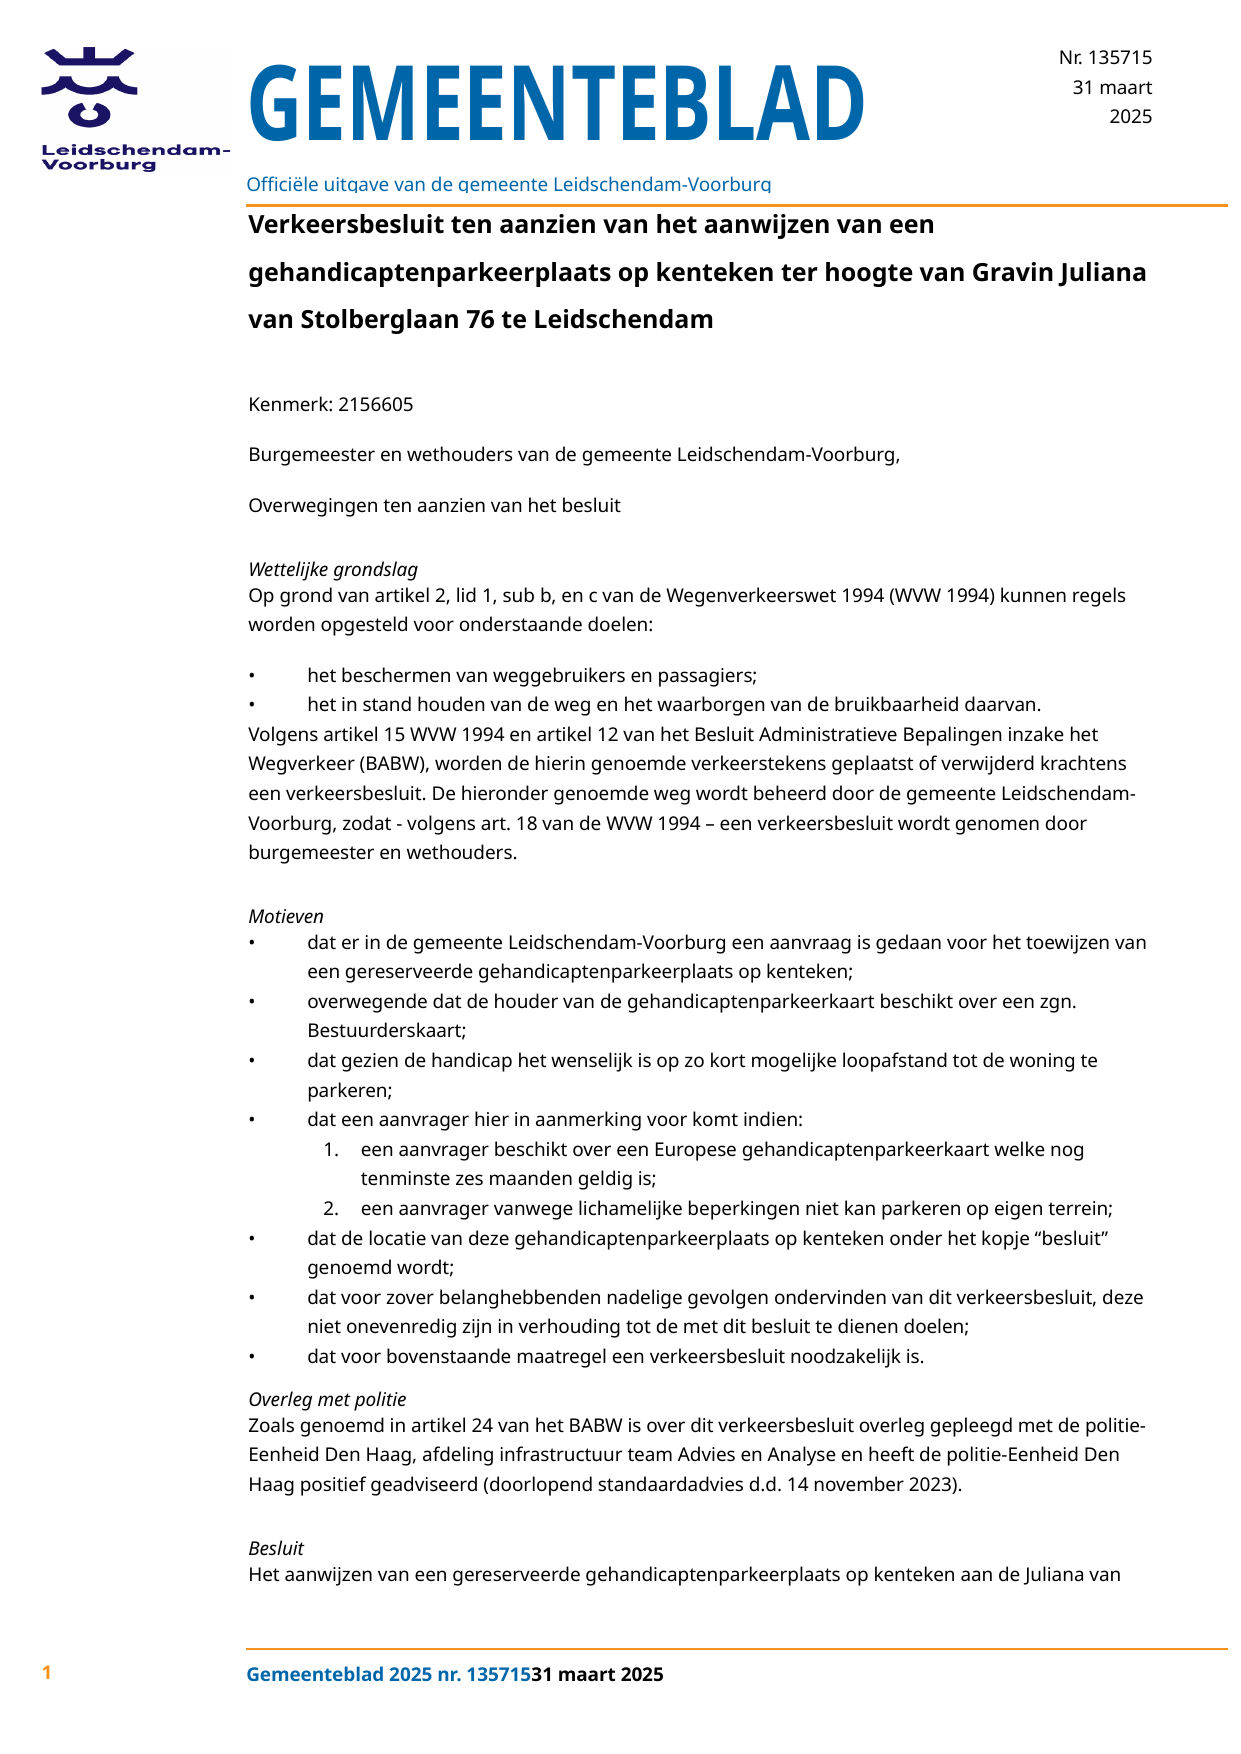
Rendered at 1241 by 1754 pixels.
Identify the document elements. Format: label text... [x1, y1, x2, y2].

list het in stand houden van de weg en het waarborgen van de bruikbaarheid daarvan. [248, 691, 1152, 717]
picture [41, 47, 231, 172]
text Zoals genoemd in artikel 24 van het BABW is over dit verkeersbesluit overleg gepleegd met de politie-Eenheid Den Haag, afdeling infrastructuur team Advies en Analyse en heeft de politie-Eenheid Den Haag positief geadviseerd (doorlopend standaardadvies d.d. 14 november 2023). [248, 1412, 1152, 1497]
list dat voor bovenstaande maatregel een verkeersbesluit noodzakelijk is. [248, 1343, 1152, 1369]
text Overwegingen ten aanzien van het besluit [248, 492, 1152, 518]
list overwegende dat de houder van de gehandicaptenparkeerkaart beschikt over een zgn. Bestuurderskaart; [248, 988, 1152, 1043]
text Overleg met politie [248, 1386, 1152, 1412]
text Motieven [248, 903, 1152, 929]
text Het aanwijzen van een gereserveerde gehandicaptenparkeerplaats op kenteken aan de Juliana van [248, 1561, 1152, 1587]
text Volgens artikel 15 WVW 1994 en artikel 12 van het Besluit Administratieve Bepalingen inzake het Wegverkeer (BABW), worden de hierin genoemde verkeerstekens geplaatst of verwijderd krachtens een verkeersbesluit. De hieronder genoemde weg wordt beheerd door de gemeente Leidschendam-Voorburg, zodat - volgens art. 18 van de WVW 1994 – een verkeersbesluit wordt genomen door burgemeester en wethouders. [248, 721, 1152, 865]
list een aanvrager vanwege lichamelijke beperkingen niet kan parkeren op eigen terrein; [323, 1195, 1152, 1221]
text Kenmerk: 2156605 [248, 391, 1152, 417]
list dat er in de gemeente Leidschendam-Voorburg een aanvraag is gedaan voor het toewijzen van een gereserveerde gehandicaptenparkeerplaats op kenteken; [248, 929, 1152, 984]
text Burgemeester en wethouders van de gemeente Leidschendam-Voorburg, [248, 442, 1152, 467]
list dat gezien de handicap het wenselijk is op zo kort mogelijke loopafstand tot de woning te parkeren; [248, 1047, 1152, 1103]
list dat de locatie van deze gehandicaptenparkeerplaats op kenteken onder het kopje “besluit” genoemd wordt; [248, 1225, 1152, 1280]
text Op grond van artikel 2, lid 1, sub b, en c van de Wegenverkeerswet 1994 (WVW 1994) kunnen regels worden opgesteld voor onderstaande doelen: [248, 582, 1152, 637]
list een aanvrager beschikt over een Europese gehandicaptenparkeerkaart welke nog tenminste zes maanden geldig is; [323, 1136, 1152, 1191]
list het beschermen van weggebruikers en passagiers; [248, 662, 1152, 687]
list dat een aanvrager hier in aanmerking voor komt indien: [248, 1106, 1152, 1132]
list dat voor zover belanghebbenden nadelige gevolgen ondervinden van dit verkeersbesluit, deze niet onevenredig zijn in verhouding tot de met dit besluit te dienen doelen; [248, 1284, 1152, 1339]
text Verkeersbesluit ten aanzien van het aanwijzen van een gehandicaptenparkeerplaats op kenteken ter hoogte van Gravin Juliana van Stolberglaan 76 te Leidschendam [248, 207, 1152, 336]
text Besluit [248, 1535, 1152, 1561]
text Wettelijke grondslag [248, 556, 1152, 582]
